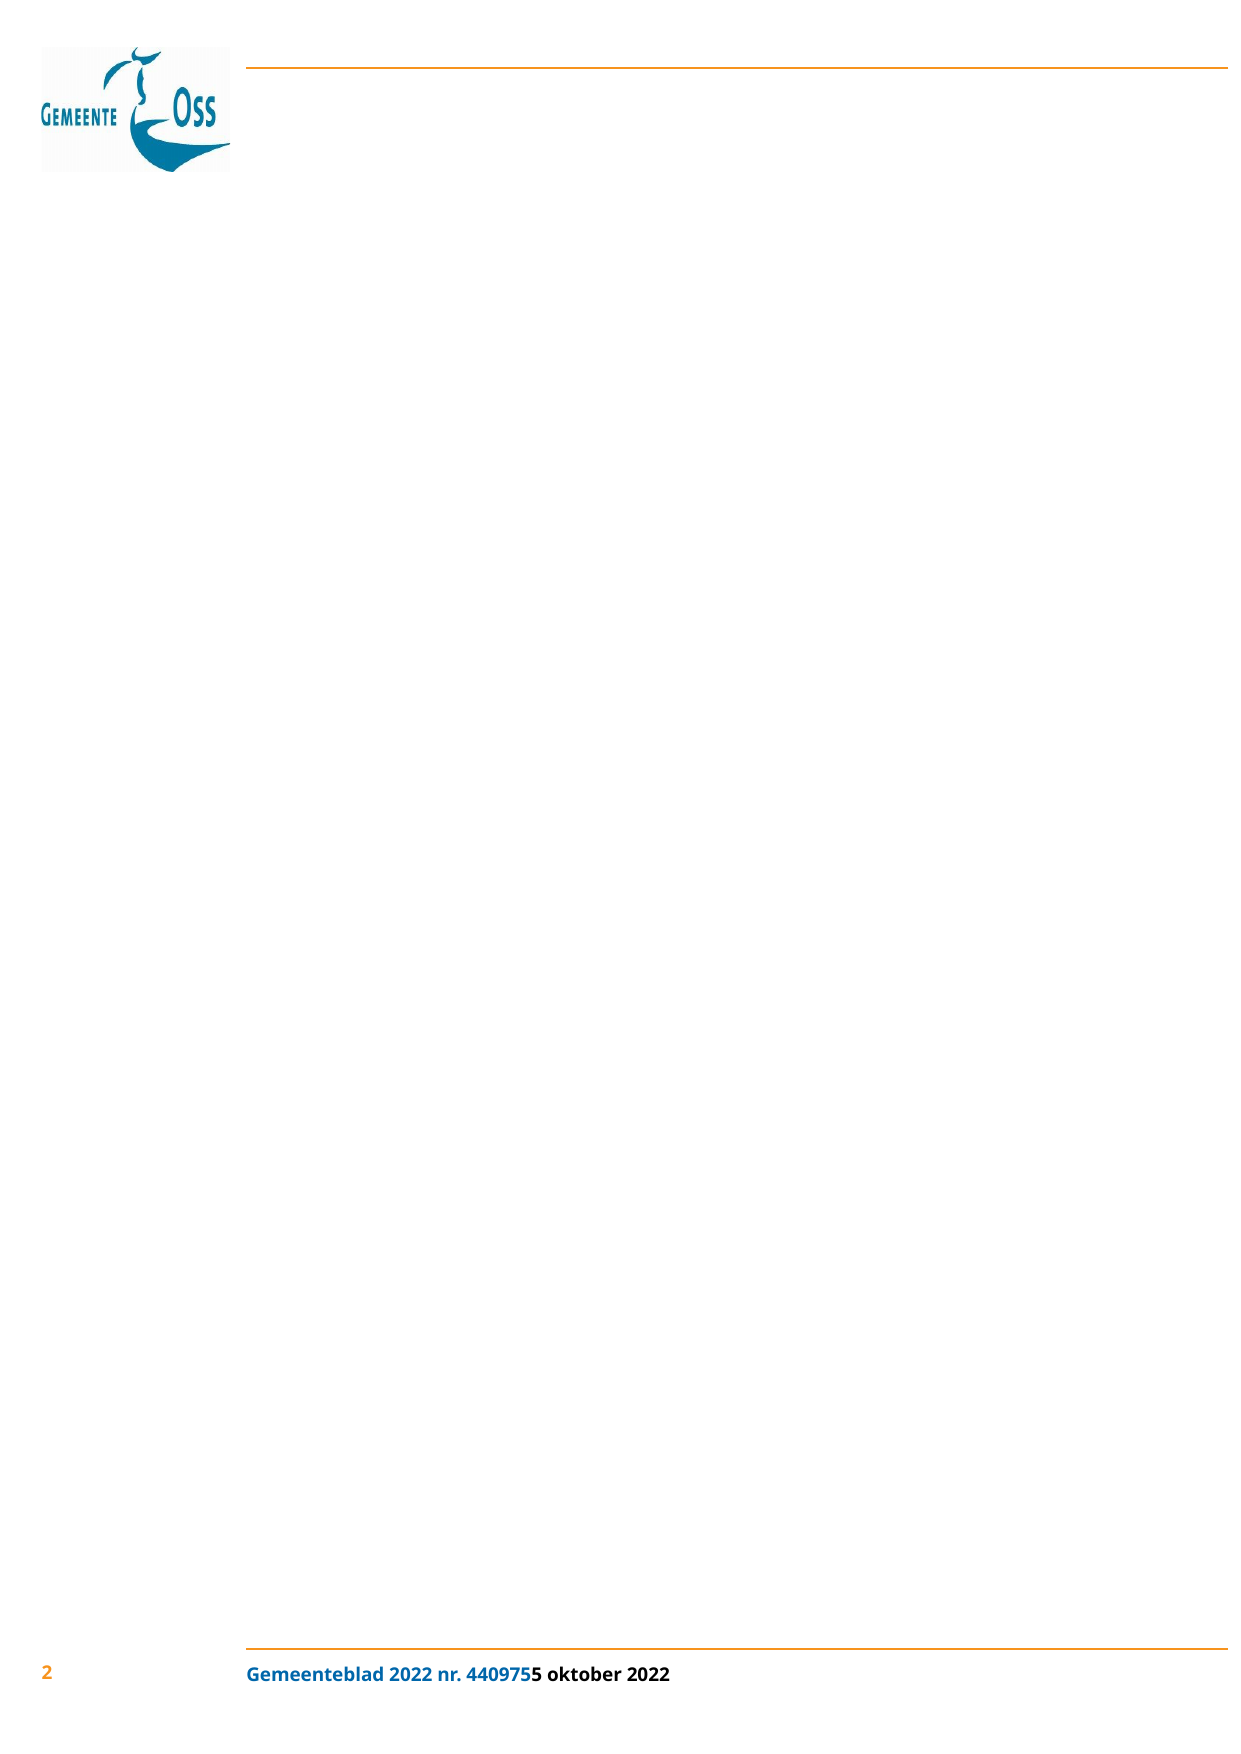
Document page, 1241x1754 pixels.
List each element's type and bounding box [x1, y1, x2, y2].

picture [41, 47, 231, 172]
